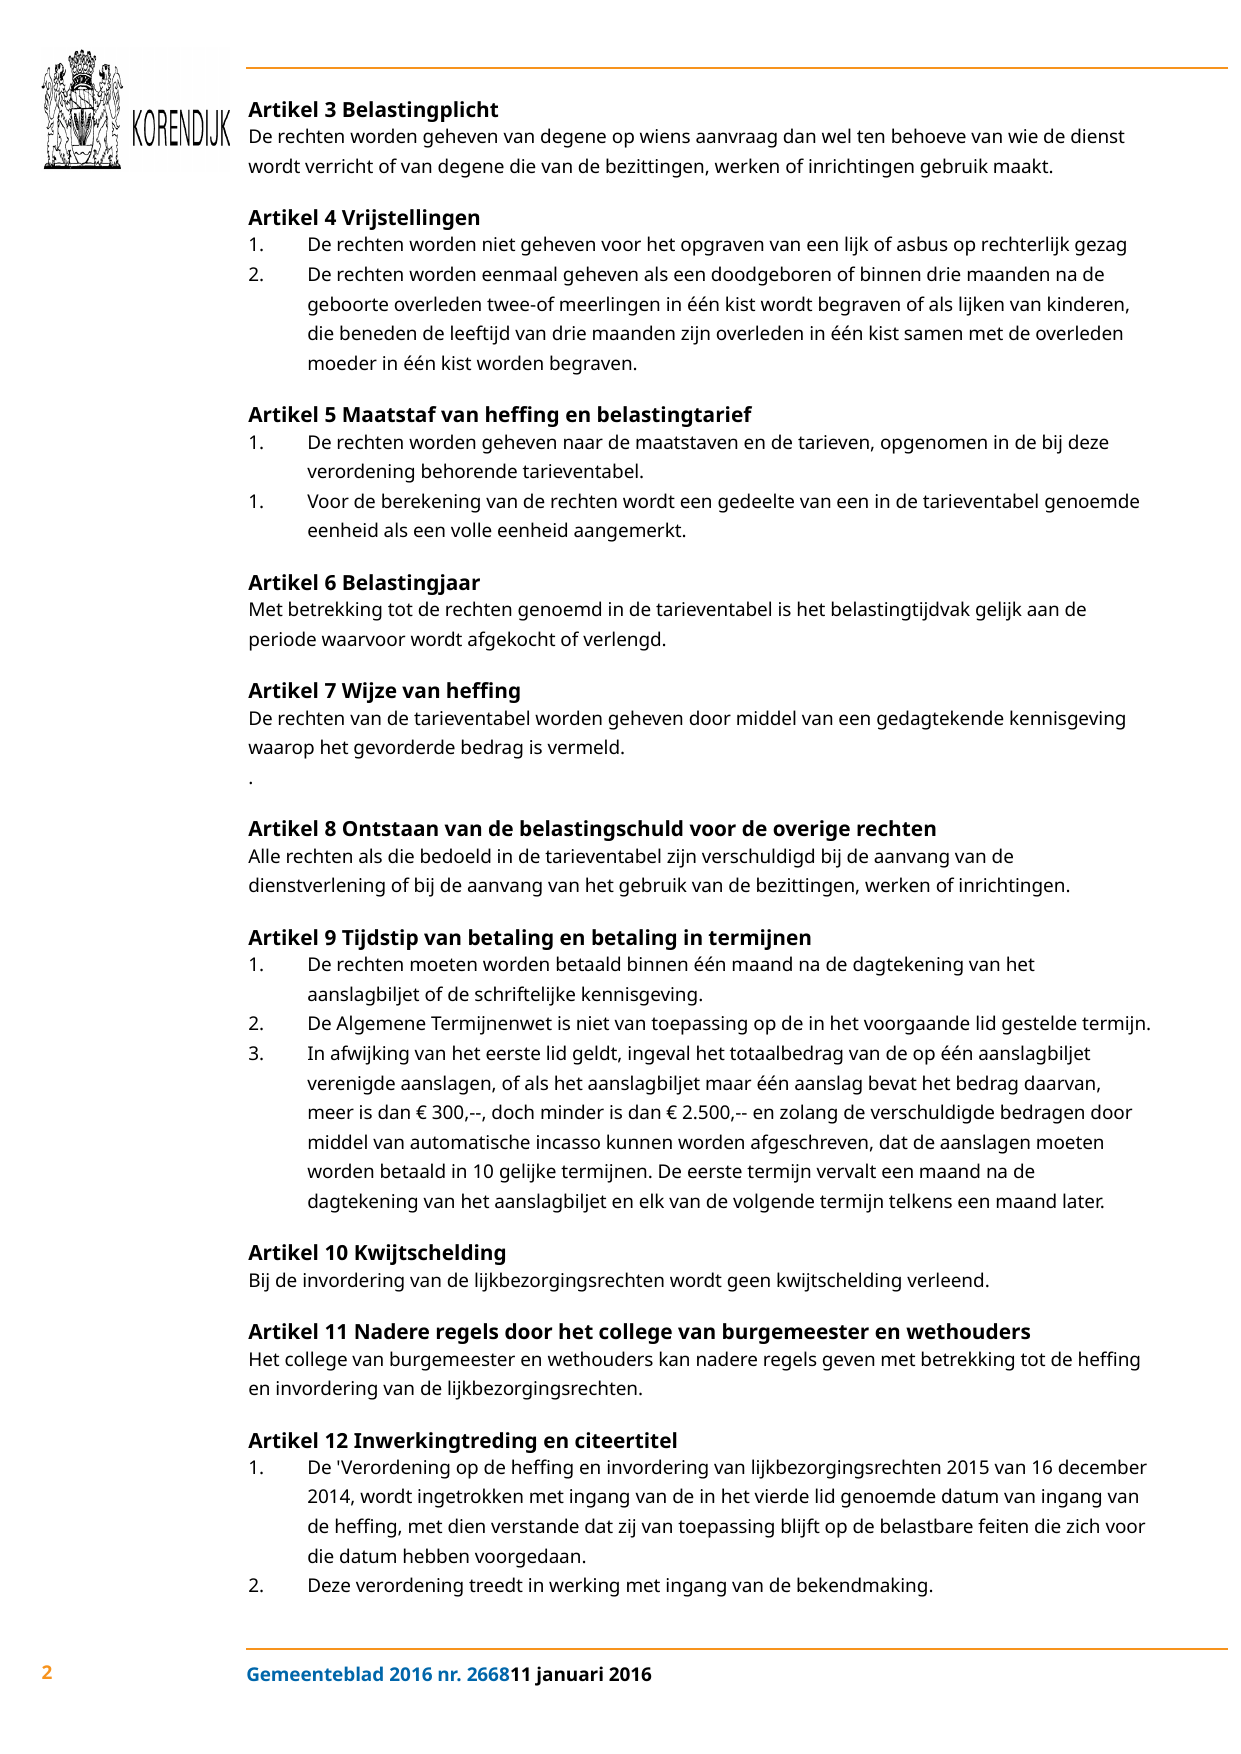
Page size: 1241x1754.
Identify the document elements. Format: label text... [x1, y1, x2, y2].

text Bij de invordering van de lijkbezorgingsrechten wordt geen kwijtschelding verleend. [248, 1267, 1152, 1293]
text Artikel 5 Maatstaf van heffing en belastingtarief [248, 400, 1152, 429]
list De rechten worden geheven naar de maatstaven en de tarieven, opgenomen in de bij deze verordening behorende tarieventabel. [248, 429, 1152, 484]
text Artikel 7 Wijze van heffing [248, 676, 1152, 705]
text Artikel 6 Belastingjaar [248, 568, 1152, 596]
text Artikel 12 Inwerkingtreding en citeertitel [248, 1426, 1152, 1454]
text Met betrekking tot de rechten genoemd in de tarieventabel is het belastingtijdvak gelijk aan de periode waarvoor wordt afgekocht of verlengd. [248, 596, 1152, 652]
text Artikel 11 Nadere regels door het college van burgemeester en wethouders [248, 1317, 1152, 1346]
text . [248, 764, 1152, 790]
text De rechten worden geheven van degene op wiens aanvraag dan wel ten behoeve van wie de dienst wordt verricht of van degene die van de bezittingen, werken of inrichtingen gebruik maakt. [248, 123, 1152, 178]
text Artikel 8 Ontstaan van de belastingschuld voor de overige rechten [248, 814, 1152, 843]
list De rechten moeten worden betaald binnen één maand na de dagtekening van het aanslagbiljet of de schriftelijke kennisgeving. [248, 951, 1152, 1007]
list De Algemene Termijnenwet is niet van toepassing op de in het voorgaande lid gestelde termijn. [248, 1011, 1152, 1036]
list In afwijking van het eerste lid geldt, ingeval het totaalbedrag van de op één aanslagbiljet verenigde aanslagen, of als het aanslagbiljet maar één aanslag bevat het bedrag daarvan, meer is dan € 300,--, doch minder is dan € 2.500,-- en zolang de verschuldigde bedragen door middel van automatische incasso kunnen worden afgeschreven, dat de aanslagen moeten worden betaald in 10 gelijke termijnen. De eerste termijn vervalt een maand na de dagtekening van het aanslagbiljet en elk van de volgende termijn telkens een maand later. [248, 1040, 1152, 1214]
picture [41, 47, 231, 172]
text Artikel 3 Belastingplicht [248, 95, 1152, 123]
text Het college van burgemeester en wethouders kan nadere regels geven met betrekking tot de heffing en invordering van de lijkbezorgingsrechten. [248, 1346, 1152, 1401]
list Voor de berekening van de rechten wordt een gedeelte van een in de tarieventabel genoemde eenheid als een volle eenheid aangemerkt. [248, 488, 1152, 543]
text Artikel 10 Kwijtschelding [248, 1238, 1152, 1267]
list De rechten worden niet geheven voor het opgraven van een lijk of asbus op rechterlijk gezag [248, 232, 1152, 257]
list Deze verordening treedt in werking met ingang van de bekendmaking. [248, 1572, 1152, 1598]
list De 'Verordening op de heffing en invordering van lijkbezorgingsrechten 2015 van 16 december 2014, wordt ingetrokken met ingang van de in het vierde lid genoemde datum van ingang van de heffing, met dien verstande dat zij van toepassing blijft op de belastbare feiten die zich voor die datum hebben voorgedaan. [248, 1454, 1152, 1569]
text Alle rechten als die bedoeld in de tarieventabel zijn verschuldigd bij de aanvang van de dienstverlening of bij de aanvang van het gebruik van de bezittingen, werken of inrichtingen. [248, 843, 1152, 898]
text Artikel 9 Tijdstip van betaling en betaling in termijnen [248, 923, 1152, 951]
text De rechten van de tarieventabel worden geheven door middel van een gedagtekende kennisgeving waarop het gevorderde bedrag is vermeld. [248, 705, 1152, 760]
list De rechten worden eenmaal geheven als een doodgeboren of binnen drie maanden na de geboorte overleden twee-of meerlingen in één kist wordt begraven of als lijken van kinderen, die beneden de leeftijd van drie maanden zijn overleden in één kist samen met de overleden moeder in één kist worden begraven. [248, 261, 1152, 376]
text Artikel 4 Vrijstellingen [248, 203, 1152, 232]
